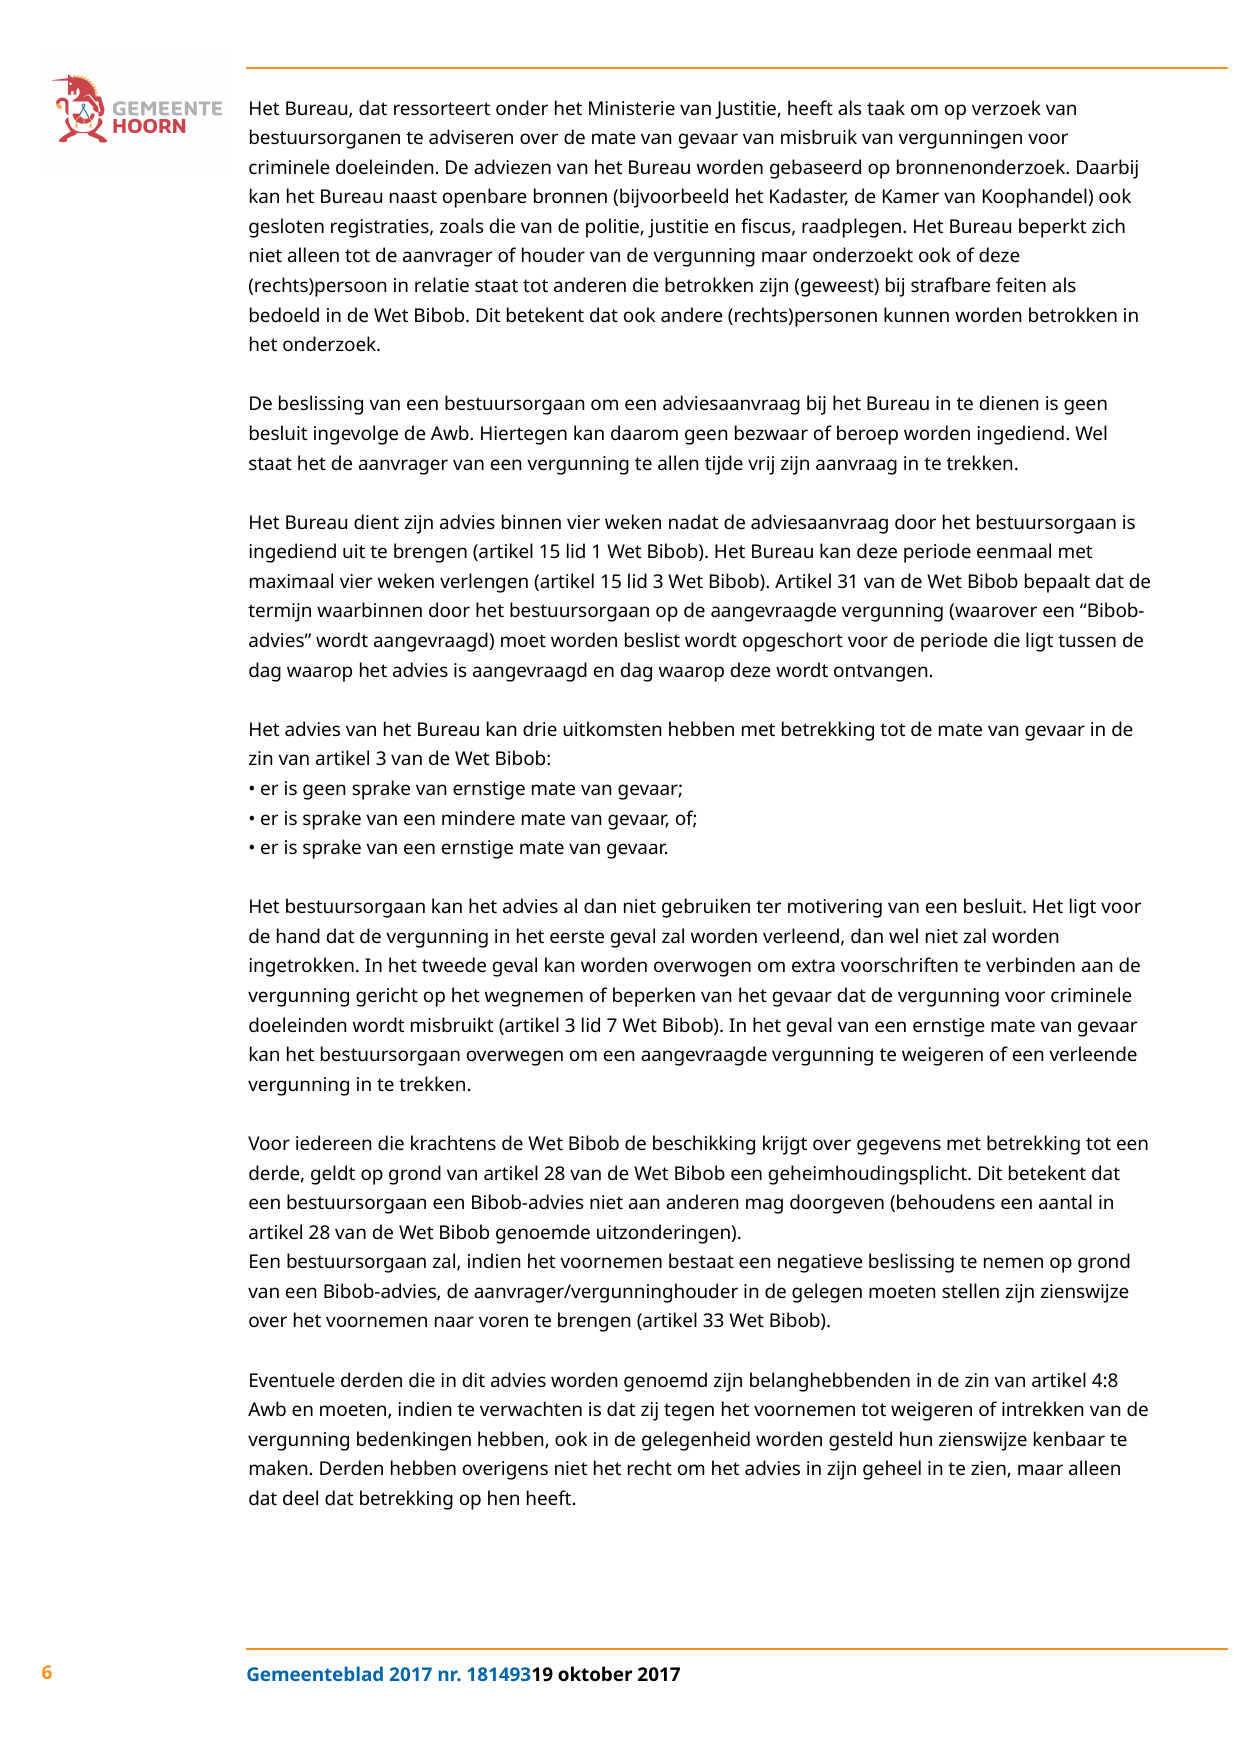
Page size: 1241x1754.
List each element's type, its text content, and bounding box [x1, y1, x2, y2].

text • er is sprake van een ernstige mate van gevaar. [248, 834, 1152, 860]
text De beslissing van een bestuursorgaan om een adviesaanvraag bij het Bureau in te dienen is geen besluit ingevolge de Awb. Hiertegen kan daarom geen bezwaar of beroep worden ingediend. Wel staat het de aanvrager van een vergunning te allen tijde vrij zijn aanvraag in te trekken. [248, 391, 1152, 476]
text Voor iedereen die krachtens de Wet Bibob de beschikking krijgt over gegevens met betrekking tot een derde, geldt op grond van artikel 28 van de Wet Bibob een geheimhoudingsplicht. Dit betekent dat een bestuursorgaan een Bibob-advies niet aan anderen mag doorgeven (behoudens een aantal in artikel 28 van de Wet Bibob genoemde uitzonderingen). [248, 1130, 1152, 1245]
text Het Bureau, dat ressorteert onder het Ministerie van Justitie, heeft als taak om op verzoek van bestuursorganen te adviseren over de mate van gevaar van misbruik van vergunningen voor criminele doeleinden. De adviezen van het Bureau worden gebaseerd op bronnenonderzoek. Daarbij kan het Bureau naast openbare bronnen (bijvoorbeeld het Kadaster, de Kamer van Koophandel) ook gesloten registraties, zoals die van de politie, justitie en fiscus, raadplegen. Het Bureau beperkt zich niet alleen tot de aanvrager of houder van de vergunning maar onderzoekt ook of deze (rechts)persoon in relatie staat tot anderen die betrokken zijn (geweest) bij strafbare feiten als bedoeld in de Wet Bibob. Dit betekent dat ook andere (rechts)personen kunnen worden betrokken in het onderzoek. [248, 95, 1152, 357]
text Eventuele derden die in dit advies worden genoemd zijn belanghebbenden in de zin van artikel 4:8 Awb en moeten, indien te verwachten is dat zij tegen het voornemen tot weigeren of intrekken van de vergunning bedenkingen hebben, ook in de gelegenheid worden gesteld hun zienswijze kenbaar te maken. Derden hebben overigens niet het recht om het advies in zijn geheel in te zien, maar alleen dat deel dat betrekking op hen heeft. [248, 1367, 1152, 1511]
text Een bestuursorgaan zal, indien het voornemen bestaat een negatieve beslissing te nemen op grond van een Bibob-advies, de aanvrager/vergunninghouder in de gelegen moeten stellen zijn zienswijze over het voornemen naar voren te brengen (artikel 33 Wet Bibob). [248, 1248, 1152, 1333]
text Het advies van het Bureau kan drie uitkomsten hebben met betrekking tot de mate van gevaar in de zin van artikel 3 van de Wet Bibob: [248, 716, 1152, 771]
text Het Bureau dient zijn advies binnen vier weken nadat de adviesaanvraag door het bestuursorgaan is ingediend uit te brengen (artikel 15 lid 1 Wet Bibob). Het Bureau kan deze periode eenmaal met maximaal vier weken verlengen (artikel 15 lid 3 Wet Bibob). Artikel 31 van de Wet Bibob bepaalt dat de termijn waarbinnen door het bestuursorgaan op de aangevraagde vergunning (waarover een “Bibob-advies” wordt aangevraagd) moet worden beslist wordt opgeschort voor de periode die ligt tussen de dag waarop het advies is aangevraagd en dag waarop deze wordt ontvangen. [248, 509, 1152, 683]
text • er is sprake van een mindere mate van gevaar, of; [248, 805, 1152, 831]
picture [41, 47, 231, 172]
text Het bestuursorgaan kan het advies al dan niet gebruiken ter motivering van een besluit. Het ligt voor de hand dat de vergunning in het eerste geval zal worden verleend, dan wel niet zal worden ingetrokken. In het tweede geval kan worden overwogen om extra voorschriften te verbinden aan de vergunning gericht op het wegnemen of beperken van het gevaar dat de vergunning voor criminele doeleinden wordt misbruikt (artikel 3 lid 7 Wet Bibob). In het geval van een ernstige mate van gevaar kan het bestuursorgaan overwegen om een aangevraagde vergunning te weigeren of een verleende vergunning in te trekken. [248, 893, 1152, 1097]
text • er is geen sprake van ernstige mate van gevaar; [248, 775, 1152, 801]
